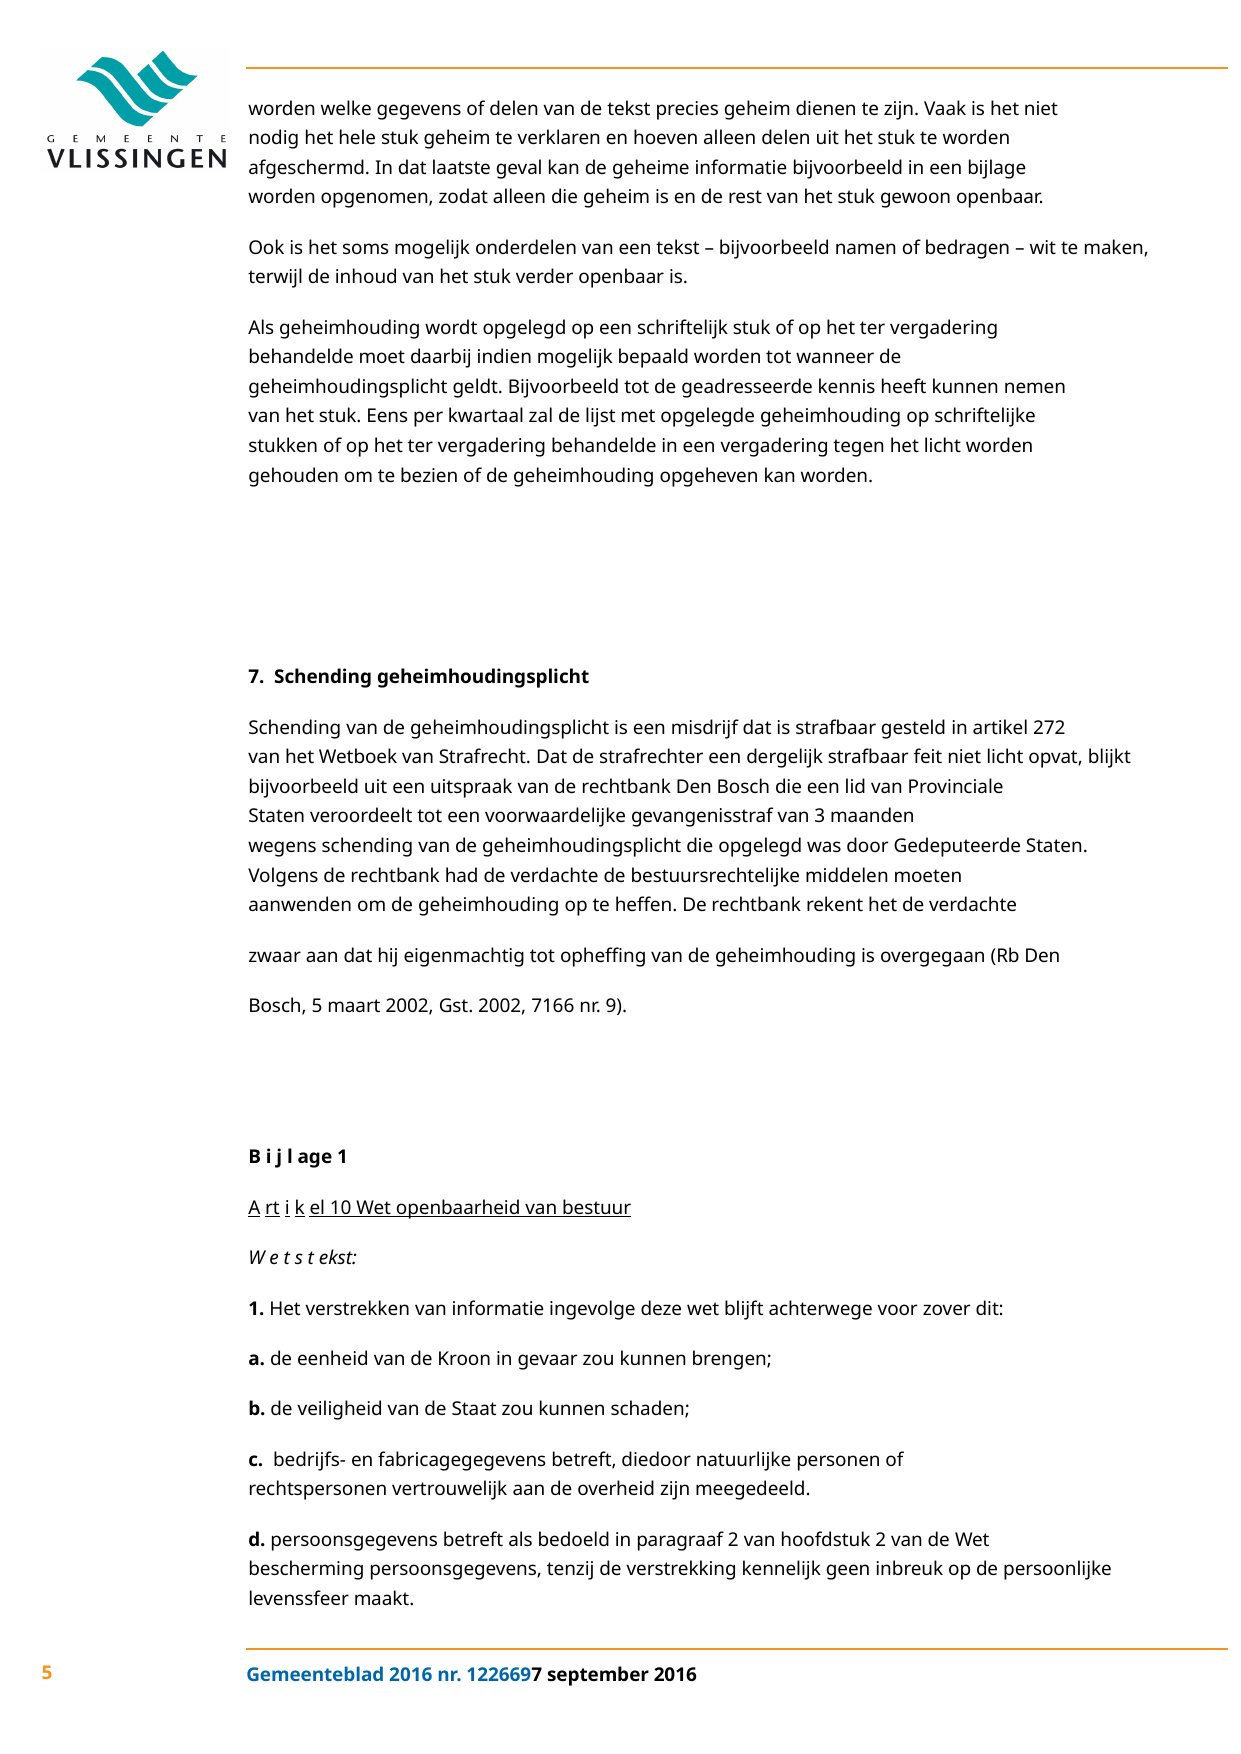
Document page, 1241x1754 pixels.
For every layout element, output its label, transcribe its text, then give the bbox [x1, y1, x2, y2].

picture [41, 47, 231, 172]
text W e t s t ekst: [248, 1244, 1152, 1270]
text c. bedrijfs- en fabricagegegevens betreft, diedoor natuurlijke personen of rechtspersonen vertrouwelijk aan de overheid zijn meegedeeld. [248, 1446, 1152, 1501]
text B i j l age 1 [248, 1143, 1152, 1169]
text Bosch, 5 maart 2002, Gst. 2002, 7166 nr. 9). [248, 992, 1152, 1018]
text Ook is het soms mogelijk onderdelen van een tekst – bijvoorbeeld namen of bedragen – wit te maken, terwijl de inhoud van het stuk verder openbaar is. [248, 234, 1152, 289]
text worden welke gegevens of delen van de tekst precies geheim dienen te zijn. Vaak is het niet nodig het hele stuk geheim te verklaren en hoeven alleen delen uit het stuk te worden afgeschermd. In dat laatste geval kan de geheime informatie bijvoorbeeld in een bijlage worden opgenomen, zodat alleen die geheim is en de rest van het stuk gewoon openbaar. [248, 95, 1152, 209]
text zwaar aan dat hij eigenmachtig tot opheffing van de geheimhouding is overgegaan (Rb Den [248, 942, 1152, 968]
text A rt i k el 10 Wet openbaarheid van bestuur [248, 1194, 1152, 1220]
text b. de veiligheid van de Staat zou kunnen schaden; [248, 1396, 1152, 1421]
text Schending van de geheimhoudingsplicht is een misdrijf dat is strafbaar gesteld in artikel 272 van het Wetboek van Strafrecht. Dat de strafrechter een dergelijk strafbaar feit niet licht opvat, blijkt bijvoorbeeld uit een uitspraak van de rechtbank Den Bosch die een lid van Provinciale Staten veroordeelt tot een voorwaardelijke gevangenisstraf van 3 maanden wegens schending van de geheimhoudingsplicht die opgelegd was door Gedeputeerde Staten. Volgens de rechtbank had de verdachte de bestuursrechtelijke middelen moeten aanwenden om de geheimhouding op te heffen. De rechtbank rekent het de verdachte [248, 714, 1152, 917]
text d. persoonsgegevens betreft als bedoeld in paragraaf 2 van hoofdstuk 2 van de Wet bescherming persoonsgegevens, tenzij de verstrekking kennelijk geen inbreuk op de persoonlijke levenssfeer maakt. [248, 1526, 1152, 1611]
text 7. Schending geheimhoudingsplicht [248, 663, 1152, 689]
text a. de eenheid van de Kroon in gevaar zou kunnen brengen; [248, 1345, 1152, 1371]
text 1. Het verstrekken van informatie ingevolge deze wet blijft achterwege voor zover dit: [248, 1295, 1152, 1321]
text Als geheimhouding wordt opgelegd op een schriftelijk stuk of op het ter vergadering behandelde moet daarbij indien mogelijk bepaald worden tot wanneer de geheimhoudingsplicht geldt. Bijvoorbeeld tot de geadresseerde kennis heeft kunnen nemen van het stuk. Eens per kwartaal zal de lijst met opgelegde geheimhouding op schriftelijke stukken of op het ter vergadering behandelde in een vergadering tegen het licht worden gehouden om te bezien of de geheimhouding opgeheven kan worden. [248, 314, 1152, 488]
